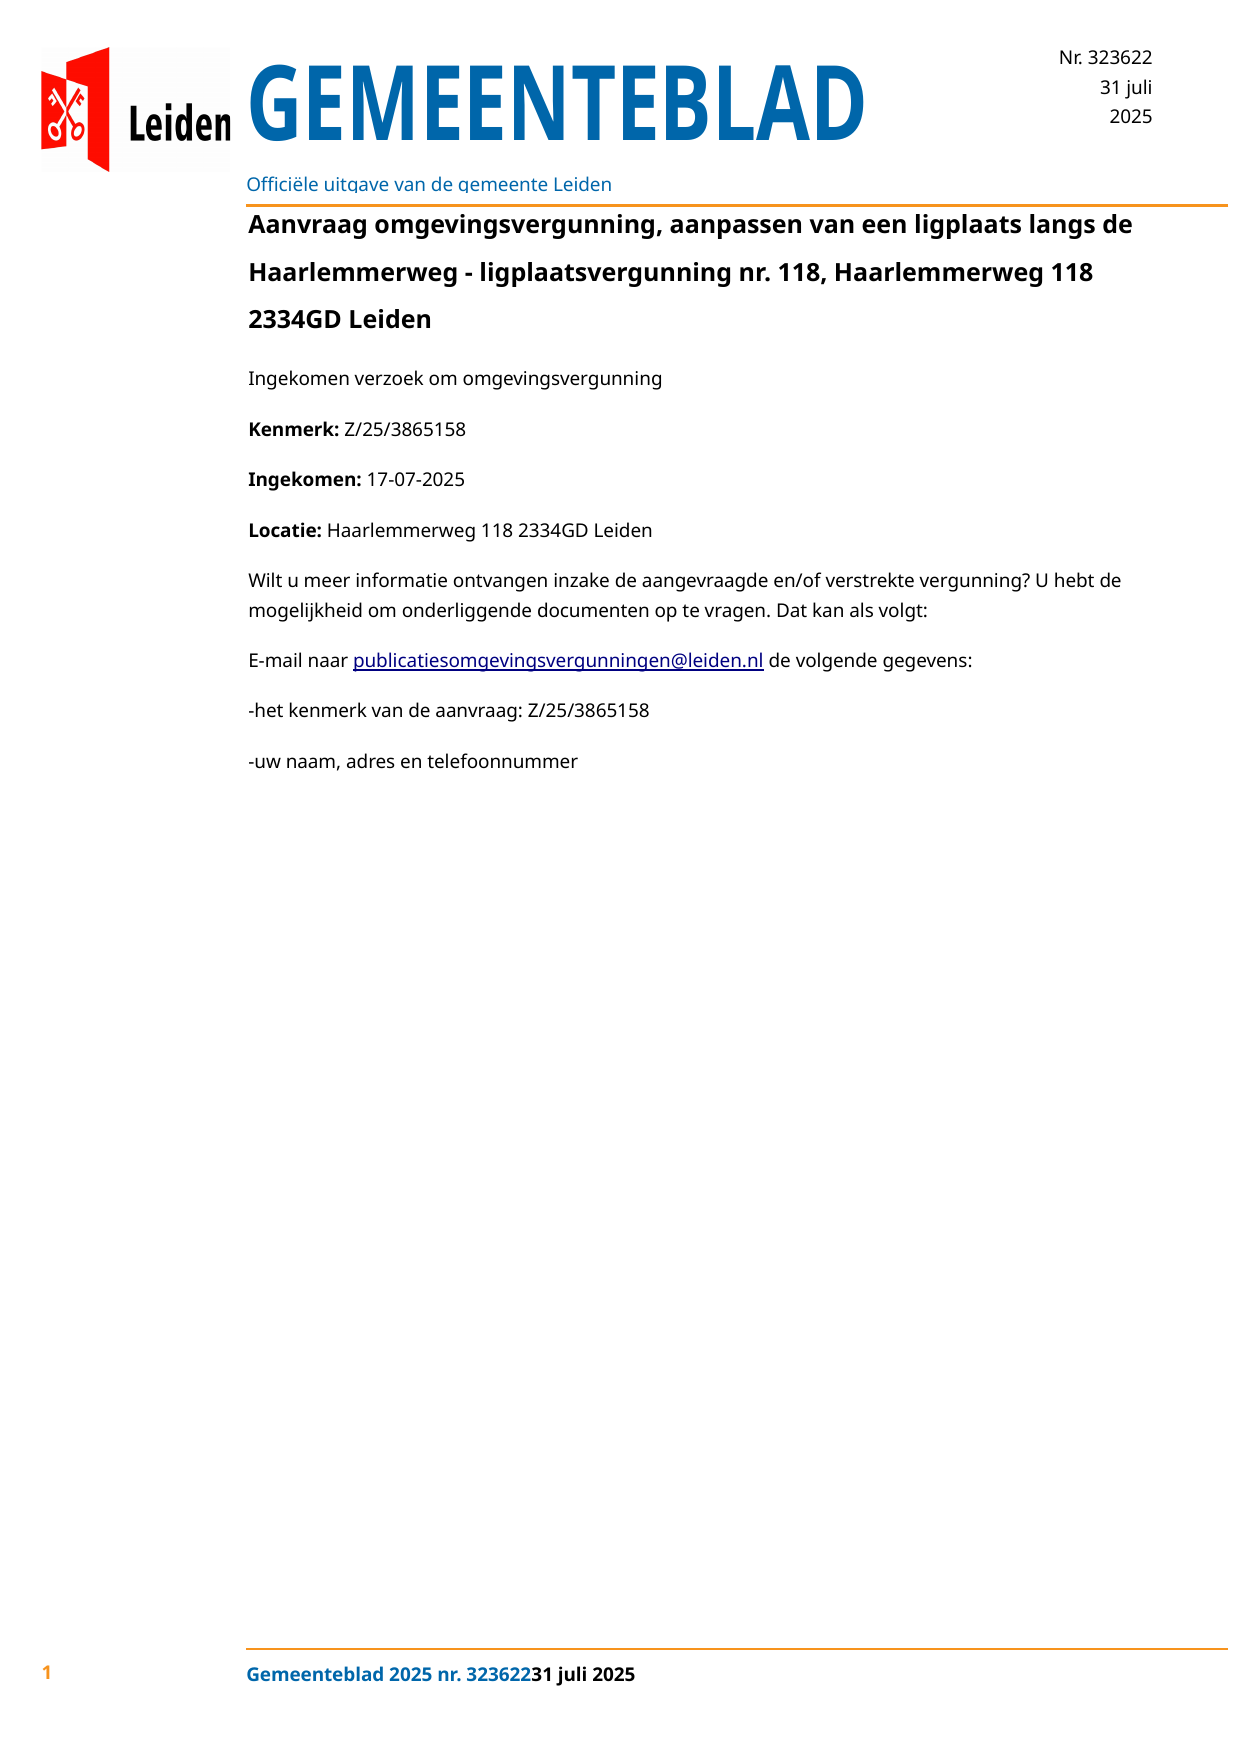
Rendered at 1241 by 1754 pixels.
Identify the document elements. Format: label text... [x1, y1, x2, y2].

text E-mail naar publicatiesomgevingsvergunningen@leiden.nl de volgende gegevens: [248, 647, 1152, 673]
text Aanvraag omgevingsvergunning, aanpassen van een ligplaats langs de Haarlemmerweg - ligplaatsvergunning nr. 118, Haarlemmerweg 118 2334GD Leiden [248, 207, 1152, 336]
text Ingekomen verzoek om omgevingsvergunning [248, 366, 1152, 391]
text -uw naam, adres en telefoonnummer [248, 748, 1152, 774]
text Locatie: Haarlemmerweg 118 2334GD Leiden [248, 517, 1152, 542]
text -het kenmerk van de aanvraag: Z/25/3865158 [248, 698, 1152, 723]
text Wilt u meer informatie ontvangen inzake de aangevraagde en/of verstrekte vergunning? U hebt de mogelijkheid om onderliggende documenten op te vragen. Dat kan als volgt: [248, 567, 1152, 622]
text Kenmerk: Z/25/3865158 [248, 416, 1152, 442]
text Ingekomen: 17-07-2025 [248, 466, 1152, 492]
picture [41, 47, 231, 172]
